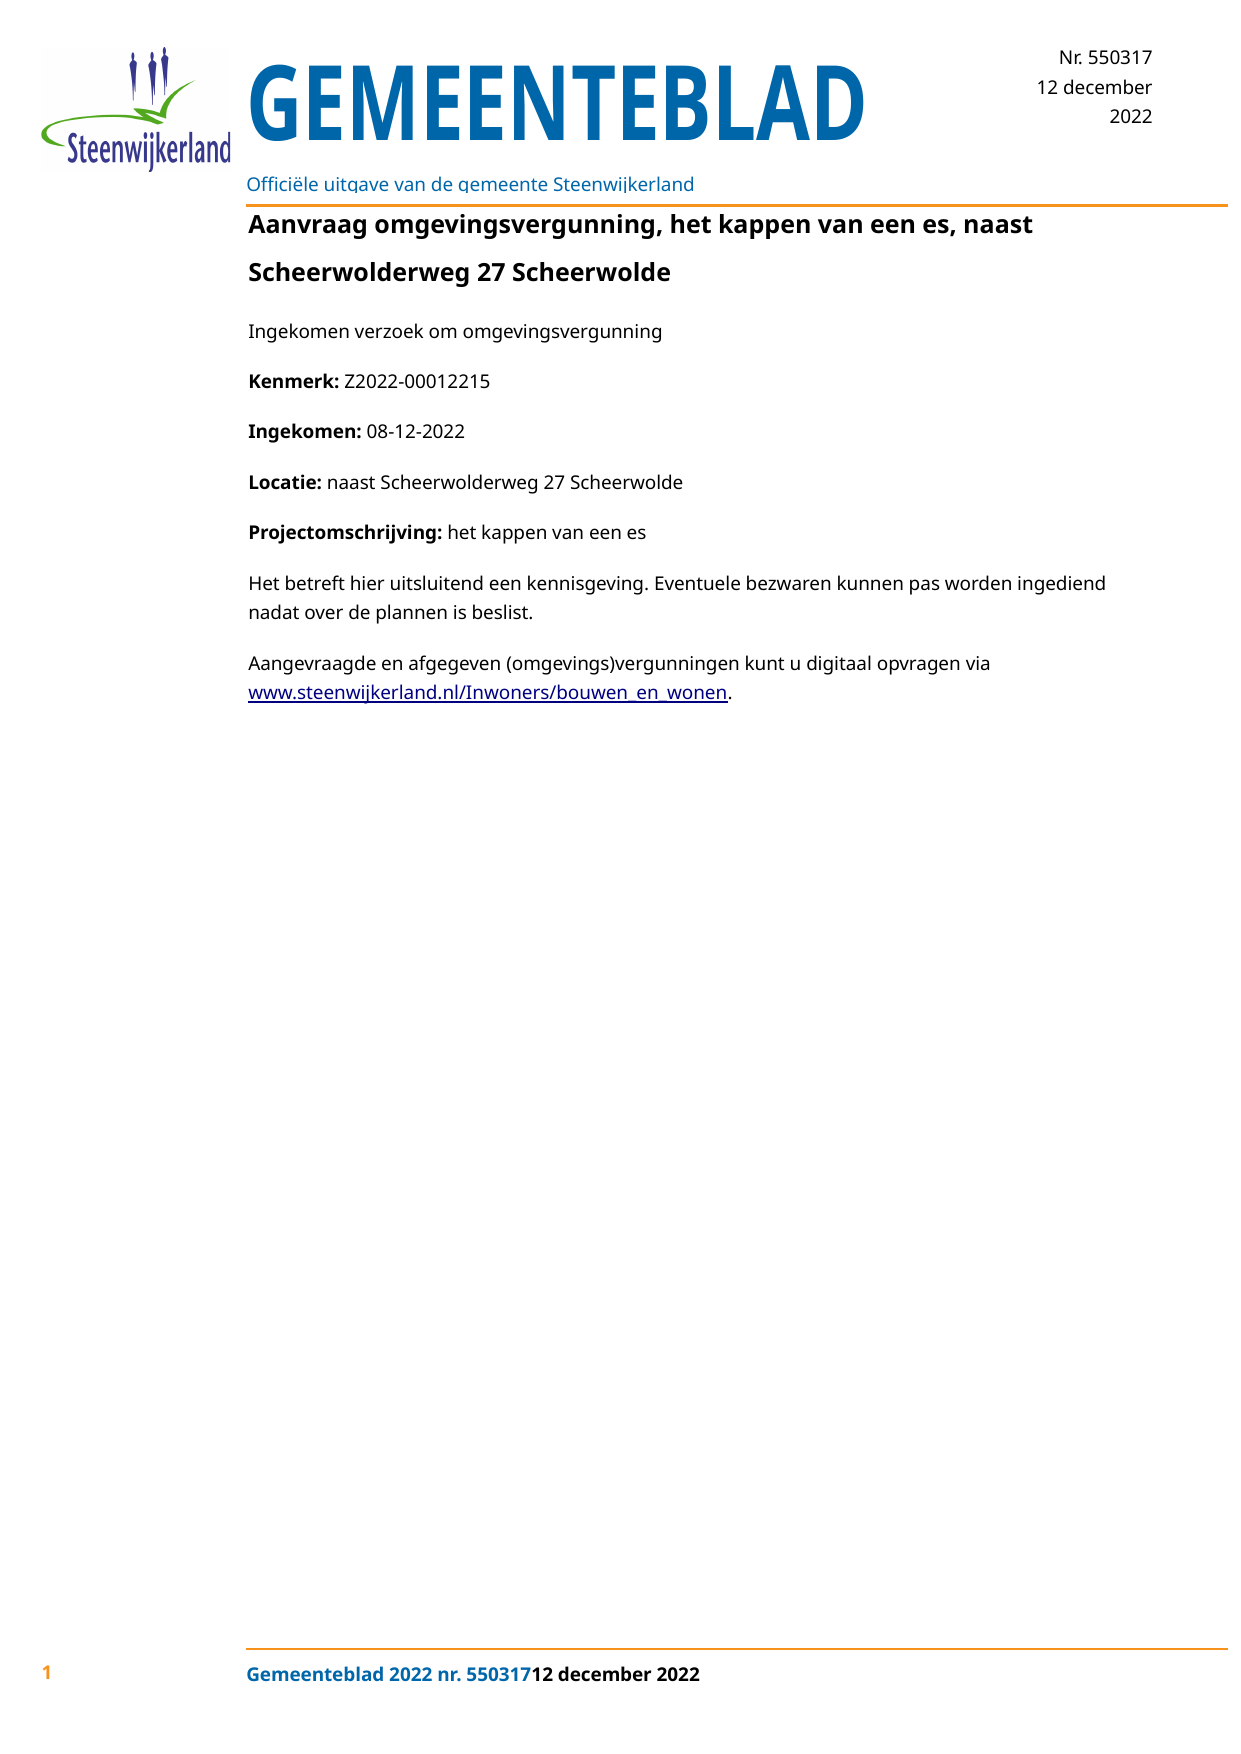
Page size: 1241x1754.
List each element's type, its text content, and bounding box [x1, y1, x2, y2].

text Locatie: naast Scheerwolderweg 27 Scheerwolde [248, 469, 1152, 495]
text Projectomschrijving: het kappen van een es [248, 519, 1152, 545]
text Aanvraag omgevingsvergunning, het kappen van een es, naast Scheerwolderweg 27 Scheerwolde [248, 207, 1152, 288]
text Aangevraagde en afgegeven (omgevings)vergunningen kunt u digitaal opvragen via www.steenwijkerland.nl/Inwoners/bouwen_en_wonen. [248, 650, 1152, 705]
picture [41, 47, 231, 172]
text Kenmerk: Z2022-00012215 [248, 368, 1152, 394]
text Ingekomen verzoek om omgevingsvergunning [248, 318, 1152, 344]
text Het betreft hier uitsluitend een kennisgeving. Eventuele bezwaren kunnen pas worden ingediend nadat over de plannen is beslist. [248, 570, 1152, 625]
text Ingekomen: 08-12-2022 [248, 419, 1152, 444]
